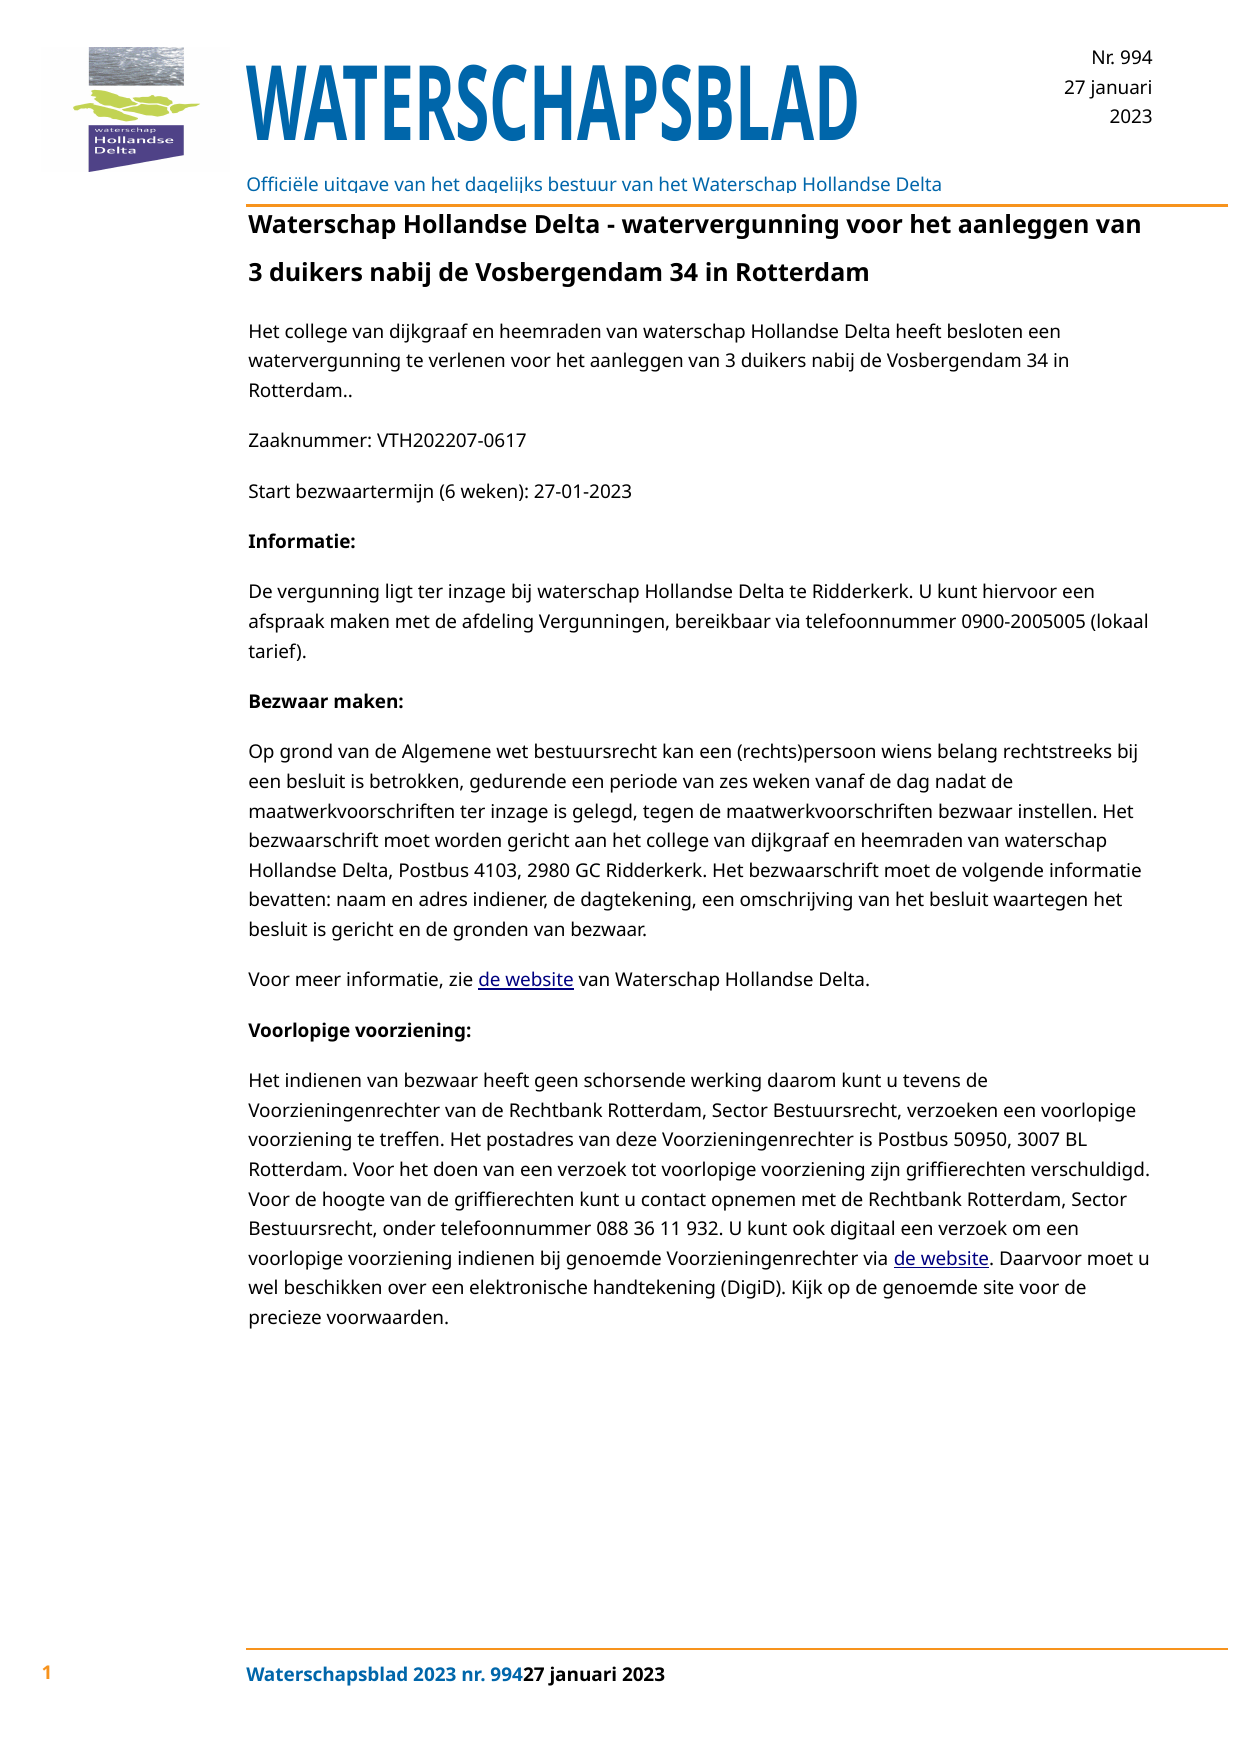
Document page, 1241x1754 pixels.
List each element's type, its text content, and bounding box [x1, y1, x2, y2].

text Bezwaar maken: [248, 688, 1152, 714]
text Het college van dijkgraaf en heemraden van waterschap Hollandse Delta heeft besloten een watervergunning te verlenen voor het aanleggen van 3 duikers nabij de Vosbergendam 34 in Rotterdam.. [248, 318, 1152, 403]
text Voorlopige voorziening: [248, 1017, 1152, 1043]
text Het indienen van bezwaar heeft geen schorsende werking daarom kunt u tevens de Voorzieningenrechter van de Rechtbank Rotterdam, Sector Bestuursrecht, verzoeken een voorlopige voorziening te treffen. Het postadres van deze Voorzieningenrechter is Postbus 50950, 3007 BL Rotterdam. Voor het doen van een verzoek tot voorlopige voorziening zijn griffierechten verschuldigd. Voor de hoogte van de griffierechten kunt u contact opnemen met de Rechtbank Rotterdam, Sector Bestuursrecht, onder telefoonnummer 088 36 11 932. U kunt ook digitaal een verzoek om een voorlopige voorziening indienen bij genoemde Voorzieningenrechter via de website. Daarvoor moet u wel beschikken over een elektronische handtekening (DigiD). Kijk op de genoemde site voor de precieze voorwaarden. [248, 1067, 1152, 1330]
text Zaaknummer: VTH202207-0617 [248, 427, 1152, 453]
picture [41, 47, 231, 172]
text Waterschap Hollandse Delta - watervergunning voor het aanleggen van 3 duikers nabij de Vosbergendam 34 in Rotterdam [248, 207, 1152, 288]
text De vergunning ligt ter inzage bij waterschap Hollandse Delta te Ridderkerk. U kunt hiervoor een afspraak maken met de afdeling Vergunningen, bereikbaar via telefoonnummer 0900-2005005 (lokaal tarief). [248, 579, 1152, 664]
text Start bezwaartermijn (6 weken): 27-01-2023 [248, 478, 1152, 504]
text Voor meer informatie, zie de website van Waterschap Hollandse Delta. [248, 967, 1152, 992]
text Informatie: [248, 528, 1152, 554]
text Op grond van de Algemene wet bestuursrecht kan een (rechts)persoon wiens belang rechtstreeks bij een besluit is betrokken, gedurende een periode van zes weken vanaf de dag nadat de maatwerkvoorschriften ter inzage is gelegd, tegen de maatwerkvoorschriften bezwaar instellen. Het bezwaarschrift moet worden gericht aan het college van dijkgraaf en heemraden van waterschap Hollandse Delta, Postbus 4103, 2980 GC Ridderkerk. Het bezwaarschrift moet de volgende informatie bevatten: naam en adres indiener, de dagtekening, een omschrijving van het besluit waartegen het besluit is gericht en de gronden van bezwaar. [248, 739, 1152, 942]
